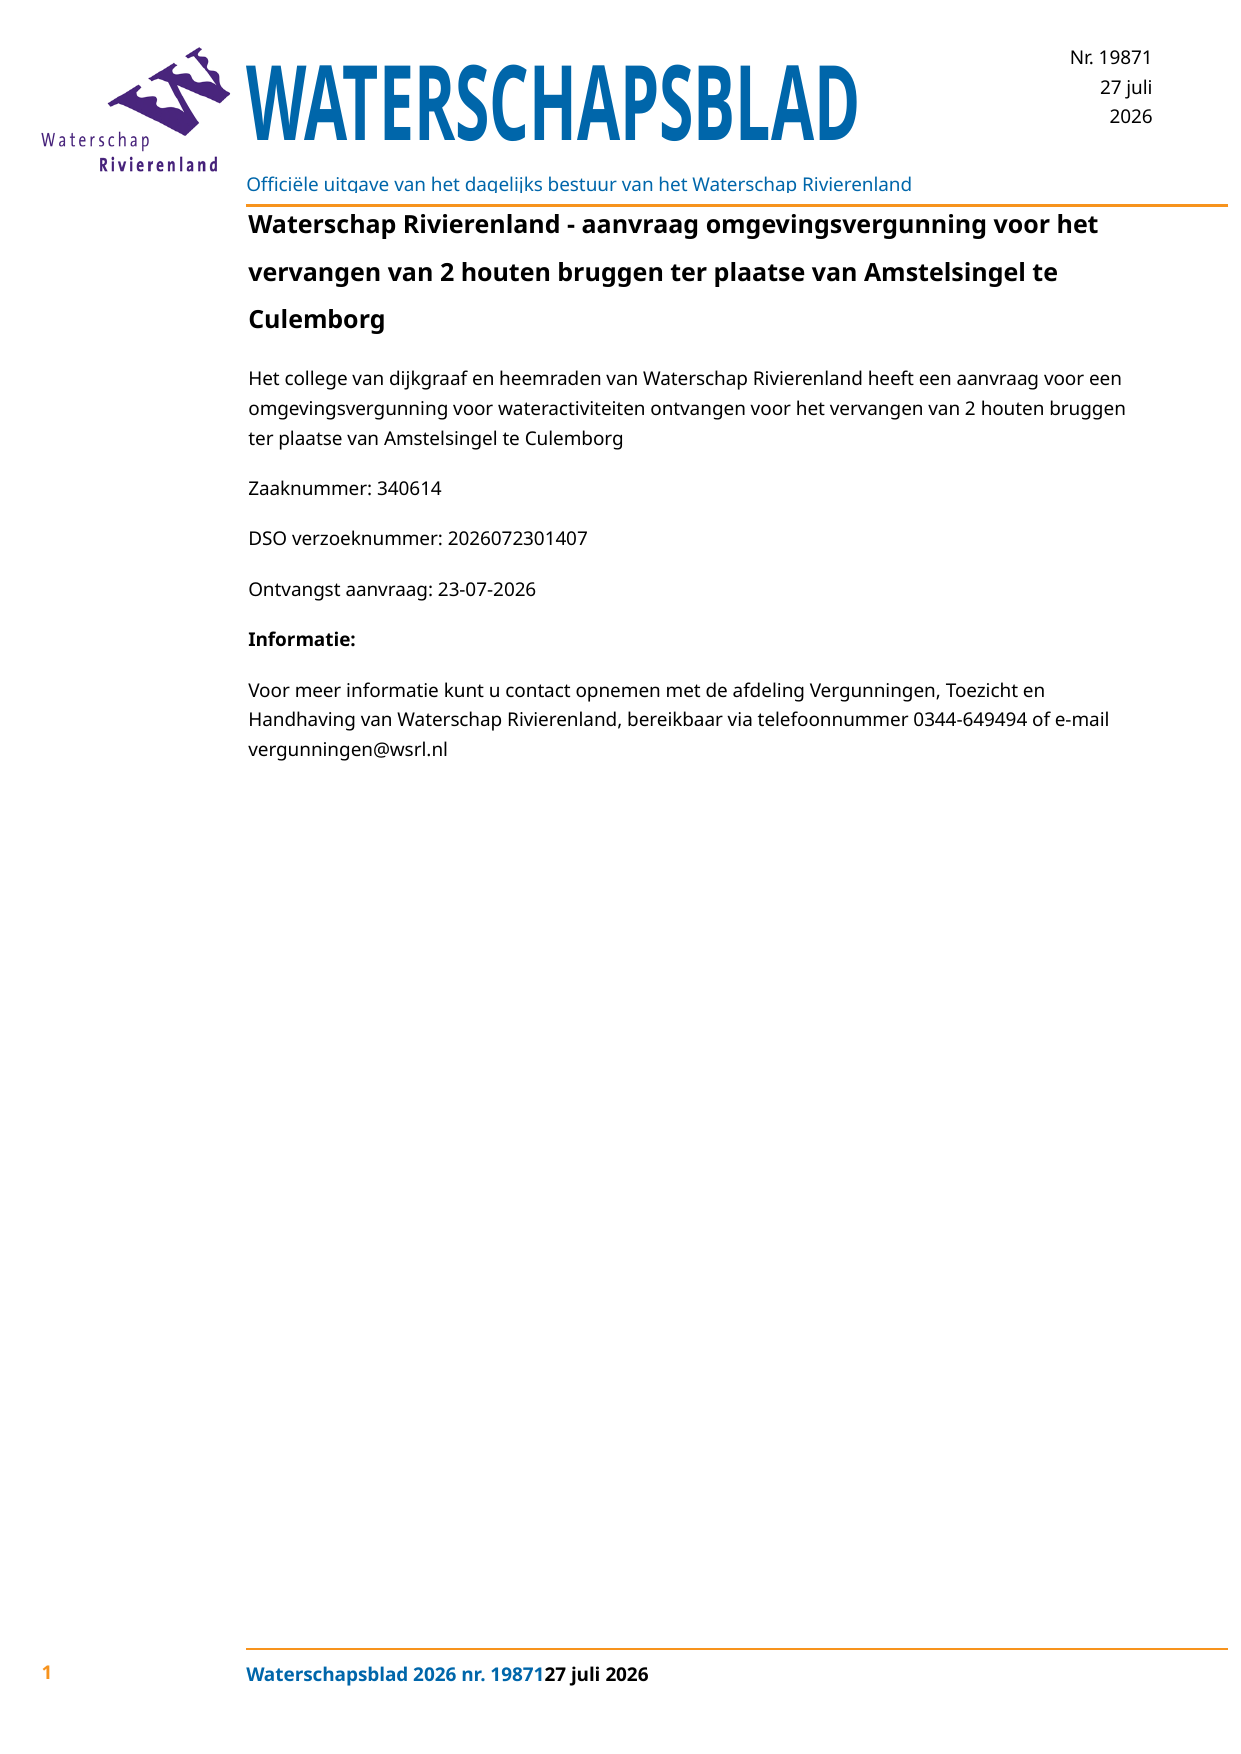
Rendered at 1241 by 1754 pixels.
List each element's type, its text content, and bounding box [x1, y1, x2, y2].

text Zaaknummer: 340614 [248, 475, 1152, 501]
picture [41, 47, 231, 172]
text Ontvangst aanvraag: 23-07-2026 [248, 576, 1152, 602]
text Waterschap Rivierenland - aanvraag omgevingsvergunning voor het vervangen van 2 houten bruggen ter plaatse van Amstelsingel te Culemborg [248, 207, 1152, 336]
text DSO verzoeknummer: 2026072301407 [248, 526, 1152, 551]
text Informatie: [248, 626, 1152, 652]
text Voor meer informatie kunt u contact opnemen met de afdeling Vergunningen, Toezicht en Handhaving van Waterschap Rivierenland, bereikbaar via telefoonnummer 0344-649494 of e-mail vergunningen@wsrl.nl [248, 677, 1152, 762]
text Het college van dijkgraaf en heemraden van Waterschap Rivierenland heeft een aanvraag voor een omgevingsvergunning voor wateractiviteiten ontvangen voor het vervangen van 2 houten bruggen ter plaatse van Amstelsingel te Culemborg [248, 366, 1152, 450]
